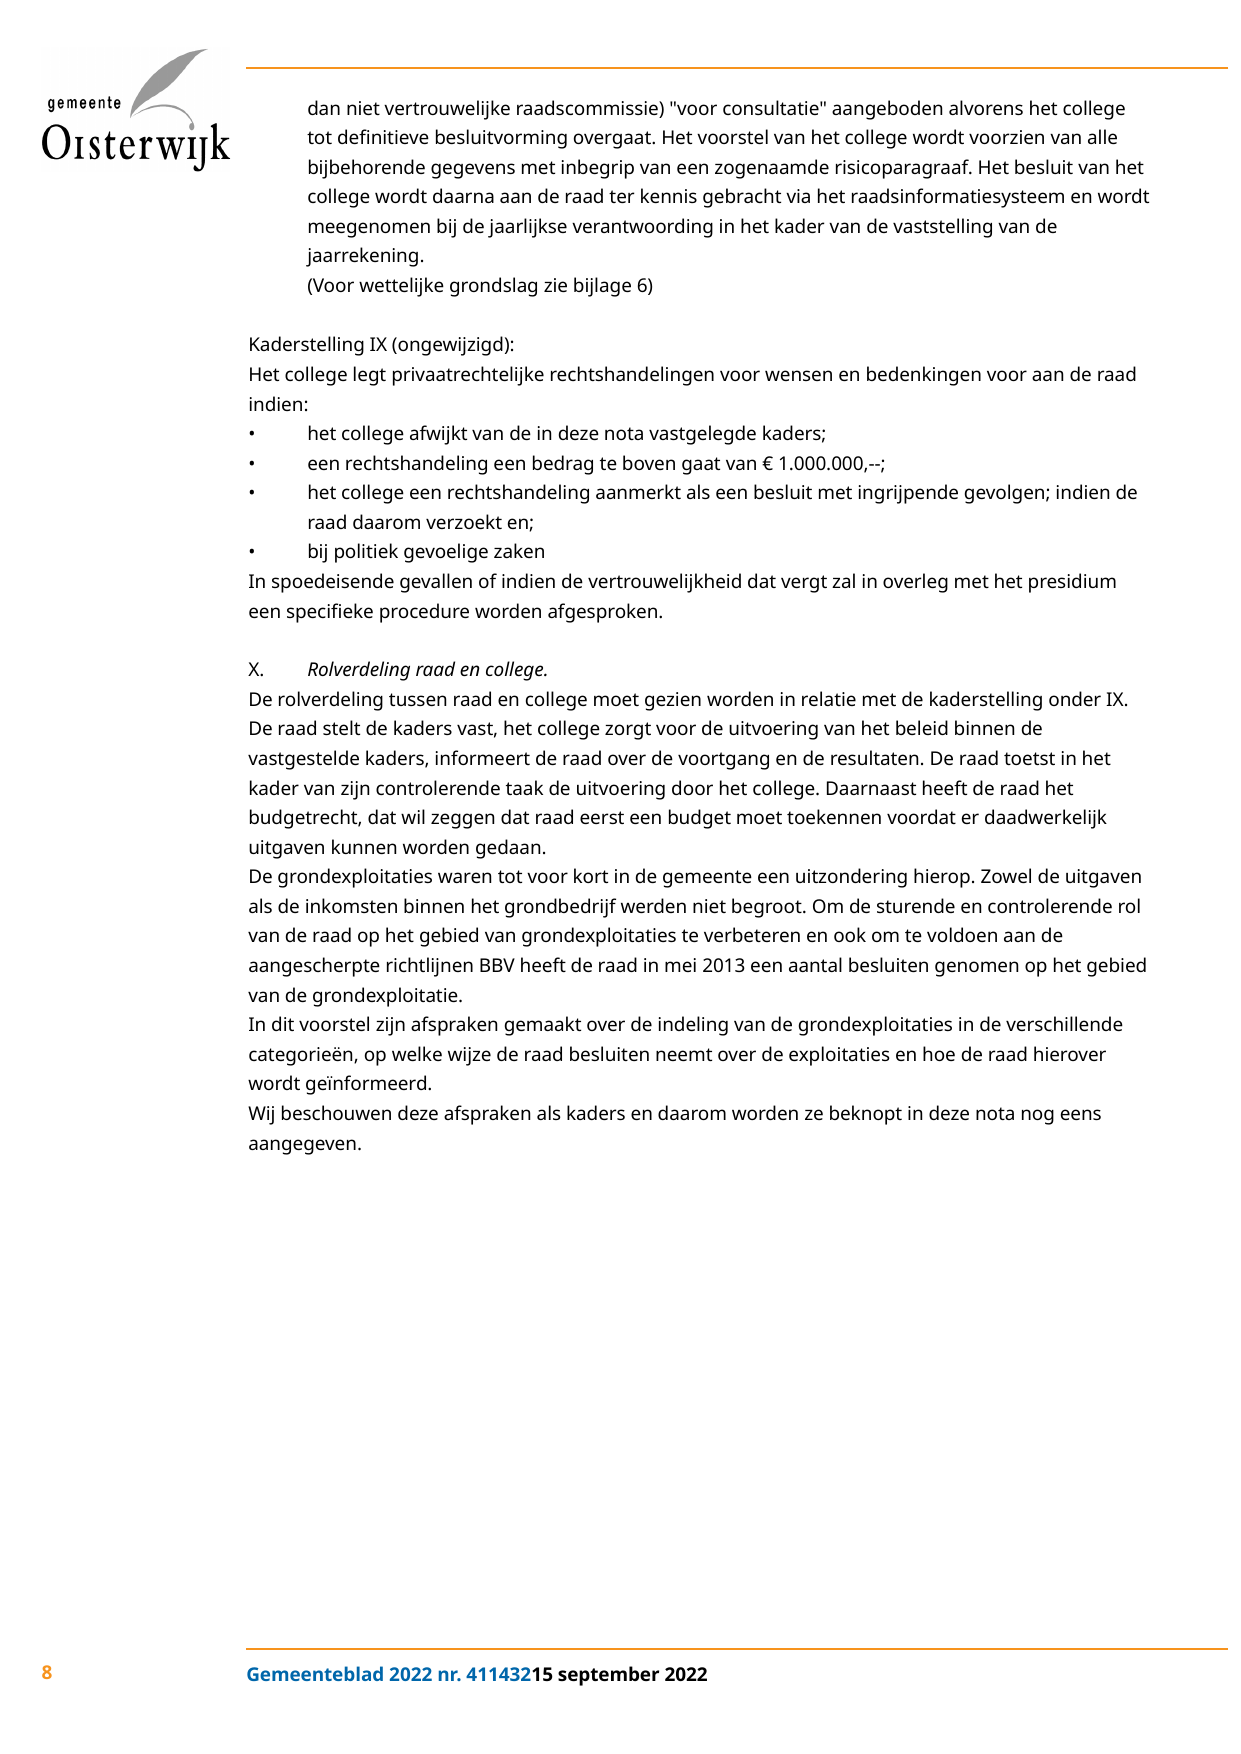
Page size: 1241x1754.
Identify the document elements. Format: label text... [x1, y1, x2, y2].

text Wij beschouwen deze afspraken als kaders en daarom worden ze beknopt in deze nota nog eens aangegeven. [248, 1100, 1152, 1155]
text De grondexploitaties waren tot voor kort in de gemeente een uitzondering hierop. Zowel de uitgaven als de inkomsten binnen het grondbedrijf werden niet begroot. Om de sturende en controlerende rol van de raad op het gebied van grondexploitaties te verbeteren en ook om te voldoen aan de aangescherpte richtlijnen BBV heeft de raad in mei 2013 een aantal besluiten genomen op het gebied van de grondexploitatie. [248, 863, 1152, 1007]
list Rolverdeling raad en college. [248, 656, 1152, 682]
list dan niet vertrouwelijke raadscommissie) "voor consultatie" aangeboden alvorens het college tot definitieve besluitvorming overgaat. Het voorstel van het college wordt voorzien van alle bijbehorende gegevens met inbegrip van een zogenaamde risicoparagraaf. Het besluit van het college wordt daarna aan de raad ter kennis gebracht via het raadsinformatiesysteem en wordt meegenomen bij de jaarlijkse verantwoording in het kader van de vaststelling van de jaarrekening. [248, 95, 1152, 268]
list (Voor wettelijke grondslag zie bijlage 6) [248, 272, 1152, 298]
picture [41, 47, 231, 172]
table_header Kaderstelling IX (ongewijzigd): Het college legt privaatrechtelijke rechtshandelingen voor wensen en bedenkingen voor aan de raad indien: het college afwijkt van de in deze nota vastgelegde kaders; een rechtshandeling een bedrag te boven gaat van € 1.000.000,--; het college een rechtshandeling aanmerkt als een besluit met ingrijpende gevolgen; indien de raad daarom verzoekt en; bij politiek gevoelige zaken In spoedeisende gevallen of indien de vertrouwelijkheid dat vergt zal in overleg met het presidium een specifieke procedure worden afgesproken. [248, 332, 1152, 623]
text In dit voorstel zijn afspraken gemaakt over de indeling van de grondexploitaties in de verschillende categorieën, op welke wijze de raad besluiten neemt over de exploitaties en hoe de raad hierover wordt geïnformeerd. [248, 1011, 1152, 1096]
text De rolverdeling tussen raad en college moet gezien worden in relatie met de kaderstelling onder IX. De raad stelt de kaders vast, het college zorgt voor de uitvoering van het beleid binnen de vastgestelde kaders, informeert de raad over de voortgang en de resultaten. De raad toetst in het kader van zijn controlerende taak de uitvoering door het college. Daarnaast heeft de raad het budgetrecht, dat wil zeggen dat raad eerst een budget moet toekennen voordat er daadwerkelijk uitgaven kunnen worden gedaan. [248, 686, 1152, 859]
